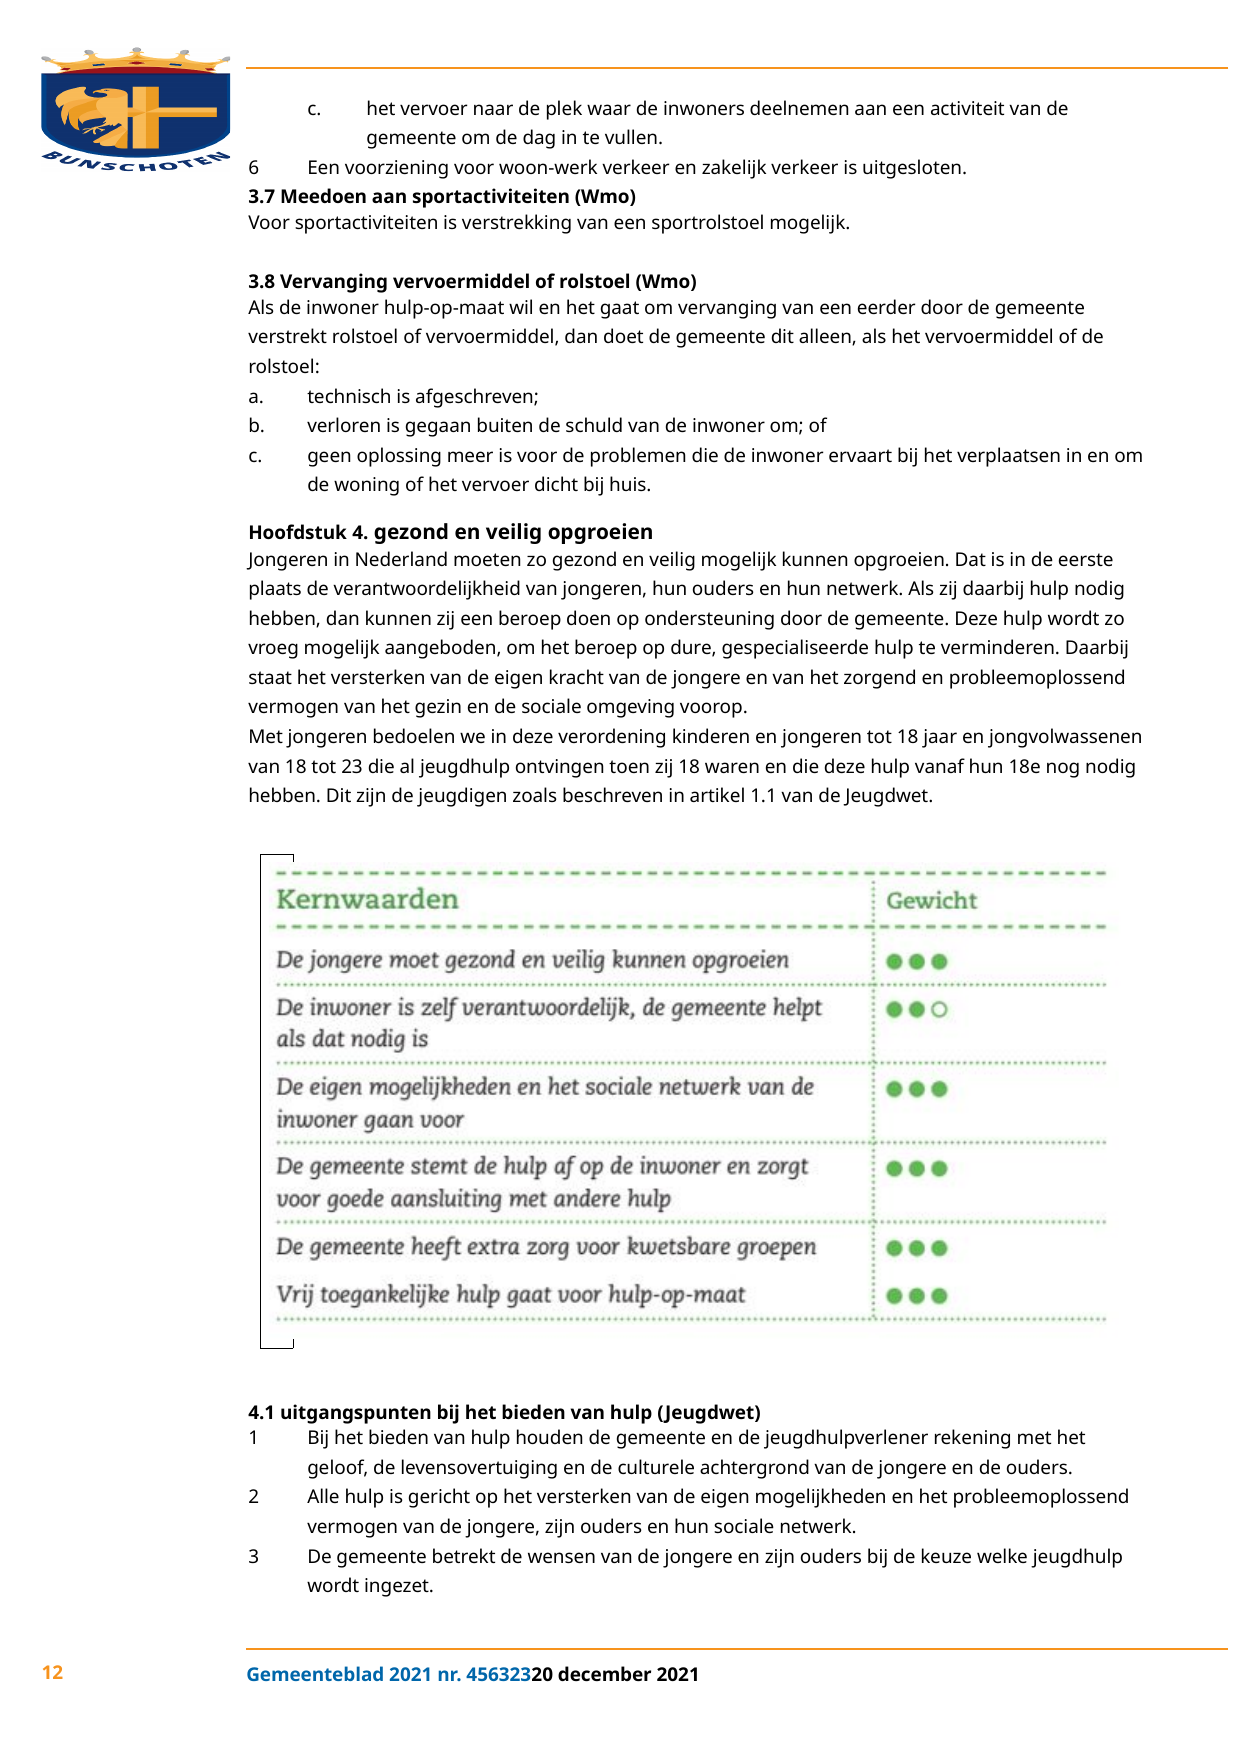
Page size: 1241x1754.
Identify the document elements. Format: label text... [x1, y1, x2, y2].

text Hoofdstuk 4. gezond en veilig opgroeien [248, 517, 1152, 546]
list het vervoer naar de plek waar de inwoners deelnemen aan een activiteit van de gemeente om de dag in te vullen. [307, 95, 1152, 150]
text Als de inwoner hulp-op-maat wil en het gaat om vervanging van een eerder door de gemeente verstrekt rolstoel of vervoermiddel, dan doet de gemeente dit alleen, als het vervoermiddel of de rolstoel: [248, 294, 1152, 379]
list Bij het bieden van hulp houden de gemeente en de jeugdhulpverlener rekening met het geloof, de levensovertuiging en de culturele achtergrond van de jongere en de ouders. [248, 1424, 1152, 1480]
list technisch is afgeschreven; [248, 383, 1152, 409]
list Alle hulp is gericht op het versterken van de eigen mogelijkheden en het probleemoplossend vermogen van de jongere, zijn ouders en hun sociale netwerk. [248, 1484, 1152, 1539]
text Met jongeren bedoelen we in deze verordening kinderen en jongeren tot 18 jaar en jongvolwassenen van 18 tot 23 die al jeugdhulp ontvingen toen zij 18 waren en die deze hulp vanaf hun 18e nog nodig hebben. Dit zijn de jeugdigen zoals beschreven in artikel 1.1 van de Jeugdwet. [248, 723, 1152, 808]
list geen oplossing meer is voor de problemen die de inwoner ervaart bij het verplaatsen in en om de woning of het vervoer dicht bij huis. [248, 442, 1152, 497]
text 3.7 Meedoen aan sportactiviteiten (Wmo) [248, 183, 1152, 209]
list verloren is gegaan buiten de schuld van de inwoner om; of [248, 412, 1152, 438]
text 3.8 Vervanging vervoermiddel of rolstoel (Wmo) [248, 268, 1152, 294]
list Een voorziening voor woon-werk verkeer en zakelijk verkeer is uitgesloten. [248, 154, 1152, 180]
text Voor sportactiviteiten is verstrekking van een sportrolstoel mogelijk. [248, 209, 1152, 235]
picture [268, 862, 1133, 1339]
text Jongeren in Nederland moeten zo gezond en veilig mogelijk kunnen opgroeien. Dat is in de eerste plaats de verantwoordelijkheid van jongeren, hun ouders en hun netwerk. Als zij daarbij hulp nodig hebben, dan kunnen zij een beroep doen op ondersteuning door de gemeente. Deze hulp wordt zo vroeg mogelijk aangeboden, om het beroep op dure, gespecialiseerde hulp te verminderen. Daarbij staat het versterken van de eigen kracht van de jongere en van het zorgend en probleemoplossend vermogen van het gezin en de sociale omgeving voorop. [248, 546, 1152, 719]
text 4.1 uitgangspunten bij het bieden van hulp (Jeugdwet) [248, 1399, 1152, 1424]
list De gemeente betrekt de wensen van de jongere en zijn ouders bij de keuze welke jeugdhulp wordt ingezet. [248, 1543, 1152, 1598]
picture [41, 47, 231, 172]
